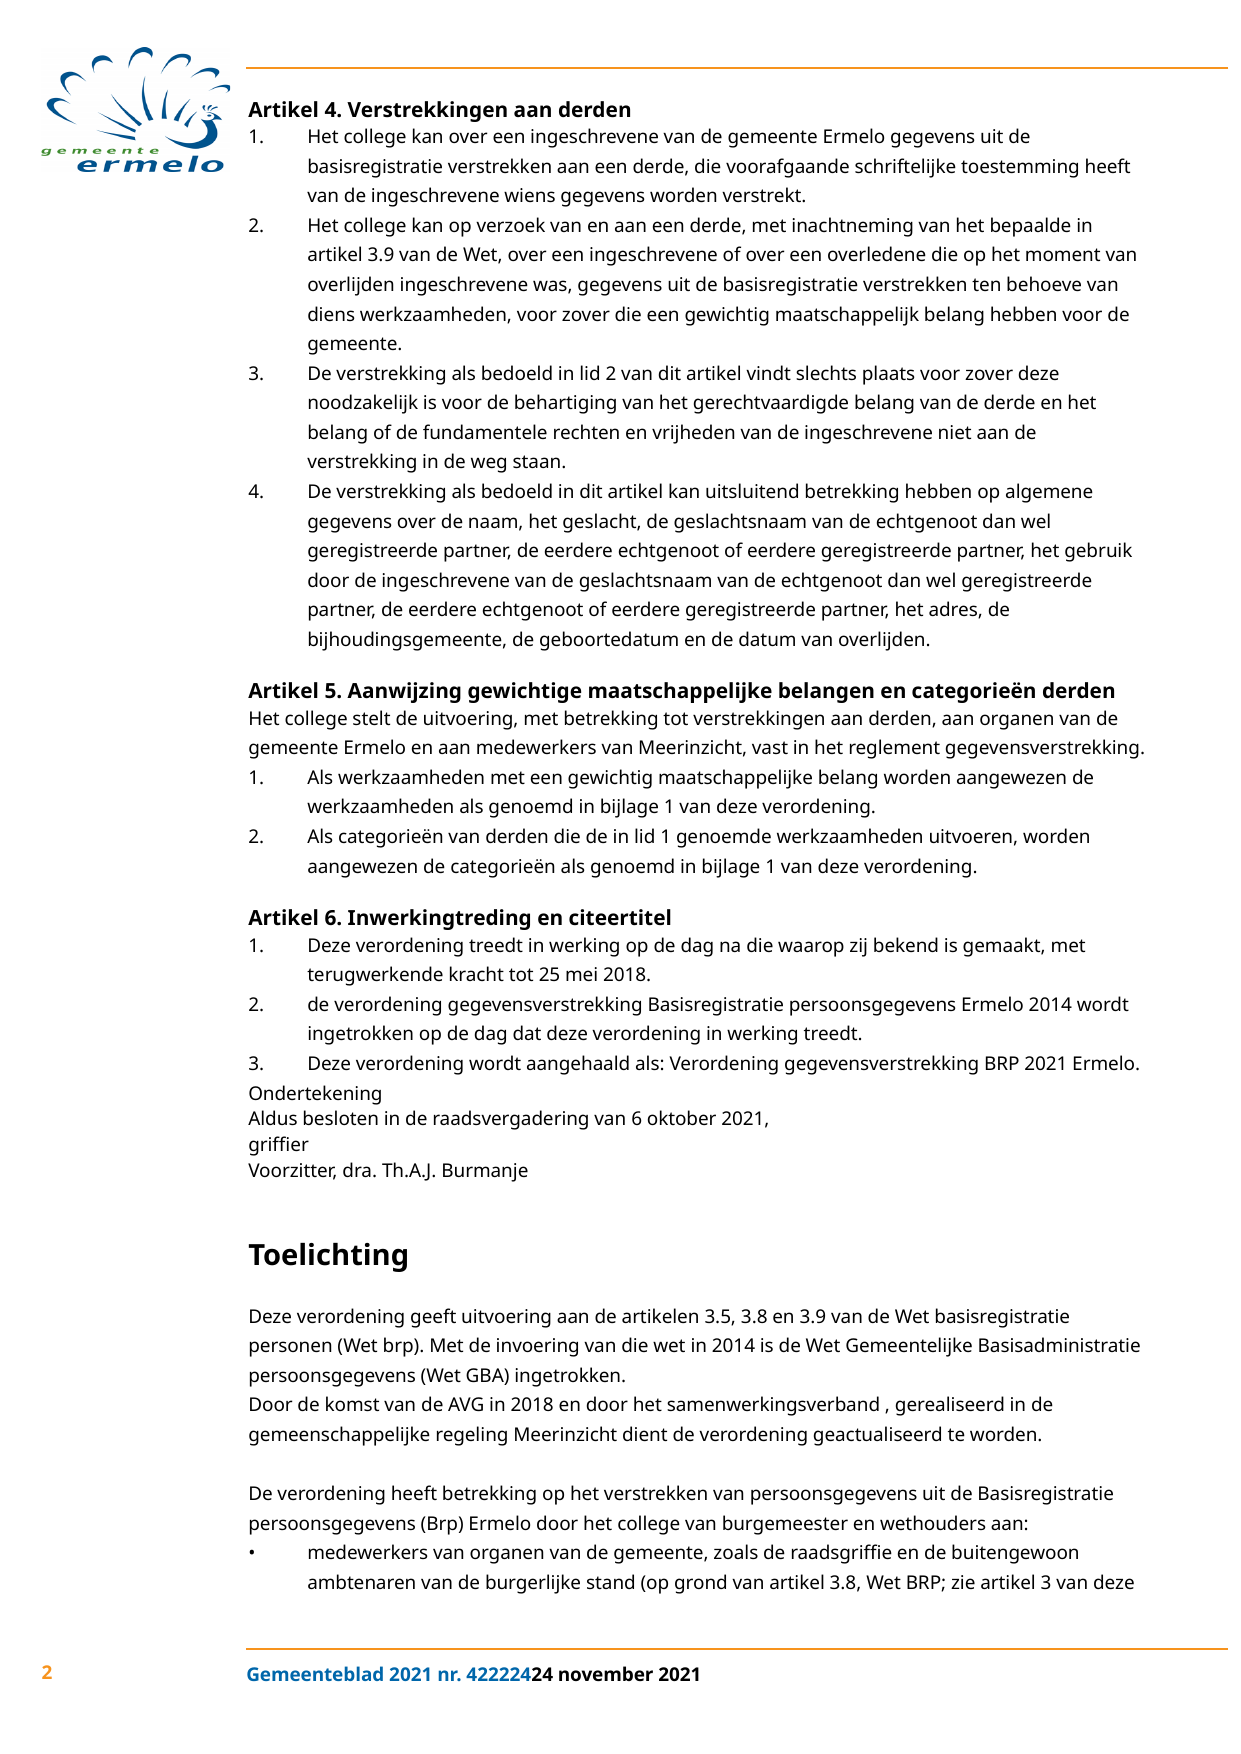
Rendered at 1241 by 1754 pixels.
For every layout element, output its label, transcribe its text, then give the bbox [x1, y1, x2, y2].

list Deze verordening treedt in werking op de dag na die waarop zij bekend is gemaakt, met terugwerkende kracht tot 25 mei 2018. [248, 932, 1152, 987]
list medewerkers van organen van de gemeente, zoals de raadsgriffie en de buitengewoon ambtenaren van de burgerlijke stand (op grond van artikel 3.8, Wet BRP; zie artikel 3 van deze [248, 1539, 1152, 1595]
list De verstrekking als bedoeld in lid 2 van dit artikel vindt slechts plaats voor zover deze noodzakelijk is voor de behartiging van het gerechtvaardigde belang van de derde en het belang of de fundamentele rechten en vrijheden van de ingeschrevene niet aan de verstrekking in de weg staan. [248, 360, 1152, 474]
picture [41, 47, 231, 172]
list De verstrekking als bedoeld in dit artikel kan uitsluitend betrekking hebben op algemene gegevens over de naam, het geslacht, de geslachtsnaam van de echtgenoot dan wel geregistreerde partner, de eerdere echtgenoot of eerdere geregistreerde partner, het gebruik door de ingeschrevene van de geslachtsnaam van de echtgenoot dan wel geregistreerde partner, de eerdere echtgenoot of eerdere geregistreerde partner, het adres, de bijhoudingsgemeente, de geboortedatum en de datum van overlijden. [248, 478, 1152, 652]
list Als werkzaamheden met een gewichtig maatschappelijke belang worden aangewezen de werkzaamheden als genoemd in bijlage 1 van deze verordening. [248, 764, 1152, 819]
list Het college kan op verzoek van en aan een derde, met inachtneming van het bepaalde in artikel 3.9 van de Wet, over een ingeschrevene of over een overledene die op het moment van overlijden ingeschrevene was, gegevens uit de basisregistratie verstrekken ten behoeve van diens werkzaamheden, voor zover die een gewichtig maatschappelijk belang hebben voor de gemeente. [248, 212, 1152, 356]
text Aldus besloten in de raadsvergadering van 6 oktober 2021, [248, 1105, 1152, 1131]
text Artikel 4. Verstrekkingen aan derden [248, 95, 1152, 123]
text Deze verordening geeft uitvoering aan de artikelen 3.5, 3.8 en 3.9 van de Wet basisregistratie personen (Wet brp). Met de invoering van die wet in 2014 is de Wet Gemeentelijke Basisadministratie persoonsgegevens (Wet GBA) ingetrokken. [248, 1303, 1152, 1388]
text Het college stelt de uitvoering, met betrekking tot verstrekkingen aan derden, aan organen van de gemeente Ermelo en aan medewerkers van Meerinzicht, vast in het reglement gegevensverstrekking. [248, 705, 1152, 760]
list de verordening gegevensverstrekking Basisregistratie persoonsgegevens Ermelo 2014 wordt ingetrokken op de dag dat deze verordening in werking treedt. [248, 991, 1152, 1046]
list Deze verordening wordt aangehaald als: Verordening gegevensverstrekking BRP 2021 Ermelo. [248, 1050, 1152, 1076]
text Ondertekening [248, 1080, 1152, 1105]
text Voorzitter, dra. Th.A.J. Burmanje [248, 1157, 1152, 1183]
text Door de komst van de AVG in 2018 en door het samenwerkingsverband , gerealiseerd in de gemeenschappelijke regeling Meerinzicht dient de verordening geactualiseerd te worden. [248, 1392, 1152, 1447]
list Als categorieën van derden die de in lid 1 genoemde werkzaamheden uitvoeren, worden aangewezen de categorieën als genoemd in bijlage 1 van deze verordening. [248, 823, 1152, 879]
text Toelichting [248, 1234, 1152, 1274]
text Artikel 6. Inwerkingtreding en citeertitel [248, 903, 1152, 932]
text Artikel 5. Aanwijzing gewichtige maatschappelijke belangen en categorieën derden [248, 677, 1152, 705]
text griffier [248, 1131, 1152, 1157]
text De verordening heeft betrekking op het verstrekken van persoonsgegevens uit de Basisregistratie persoonsgegevens (Brp) Ermelo door het college van burgemeester en wethouders aan: [248, 1480, 1152, 1536]
list Het college kan over een ingeschrevene van de gemeente Ermelo gegevens uit de basisregistratie verstrekken aan een derde, die voorafgaande schriftelijke toestemming heeft van de ingeschrevene wiens gegevens worden verstrekt. [248, 123, 1152, 208]
